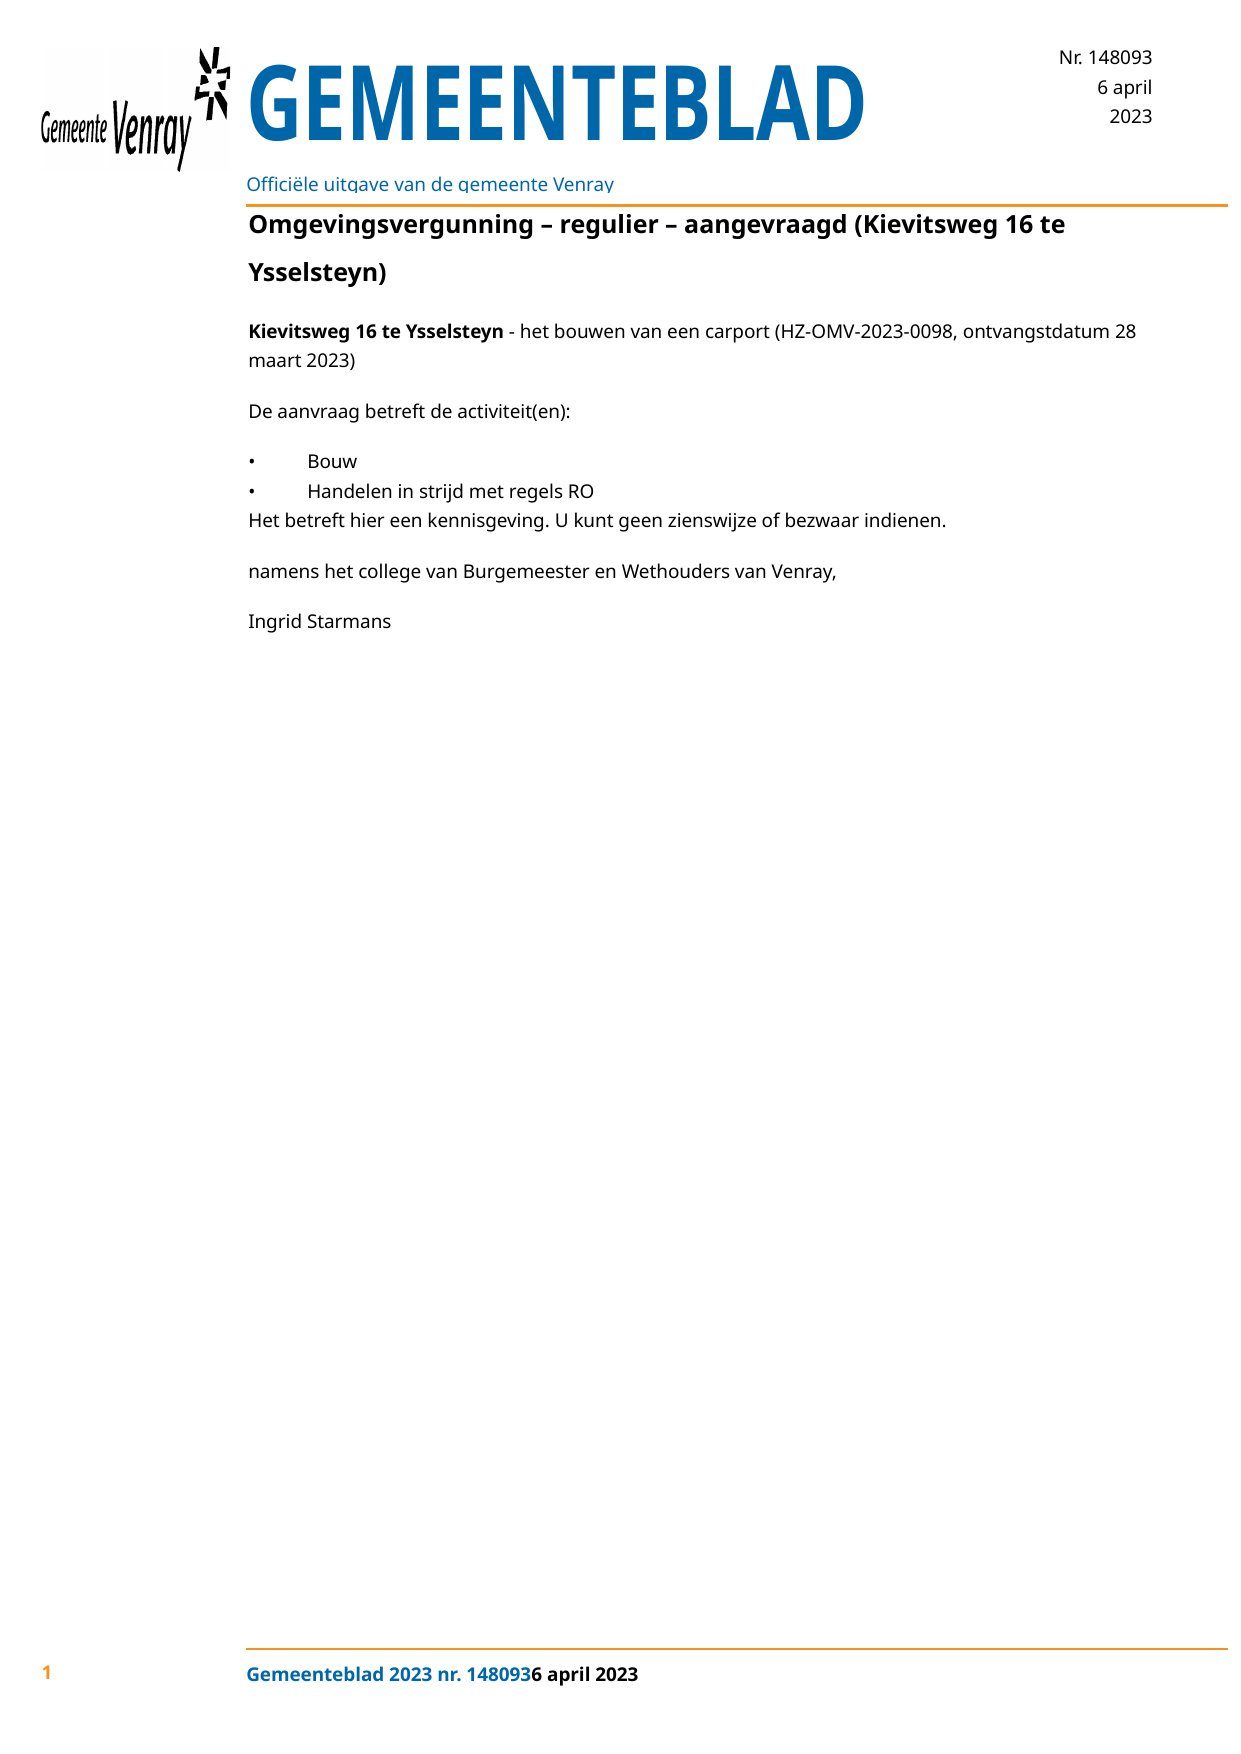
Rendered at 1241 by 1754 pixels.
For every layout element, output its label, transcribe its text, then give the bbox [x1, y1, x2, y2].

text Kievitsweg 16 te Ysselsteyn - het bouwen van een carport (HZ-OMV-2023-0098, ontvangstdatum 28 maart 2023) [248, 318, 1152, 373]
text namens het college van Burgemeester en Wethouders van Venray, [248, 558, 1152, 584]
text Het betreft hier een kennisgeving. U kunt geen zienswijze of bezwaar indienen. [248, 507, 1152, 533]
text Omgevingsvergunning – regulier – aangevraagd (Kievitsweg 16 te Ysselsteyn) [248, 207, 1152, 288]
list Bouw [248, 448, 1152, 474]
list Handelen in strijd met regels RO [248, 478, 1152, 504]
picture [41, 47, 231, 172]
text De aanvraag betreft de activiteit(en): [248, 398, 1152, 424]
text Ingrid Starmans [248, 608, 1152, 634]
